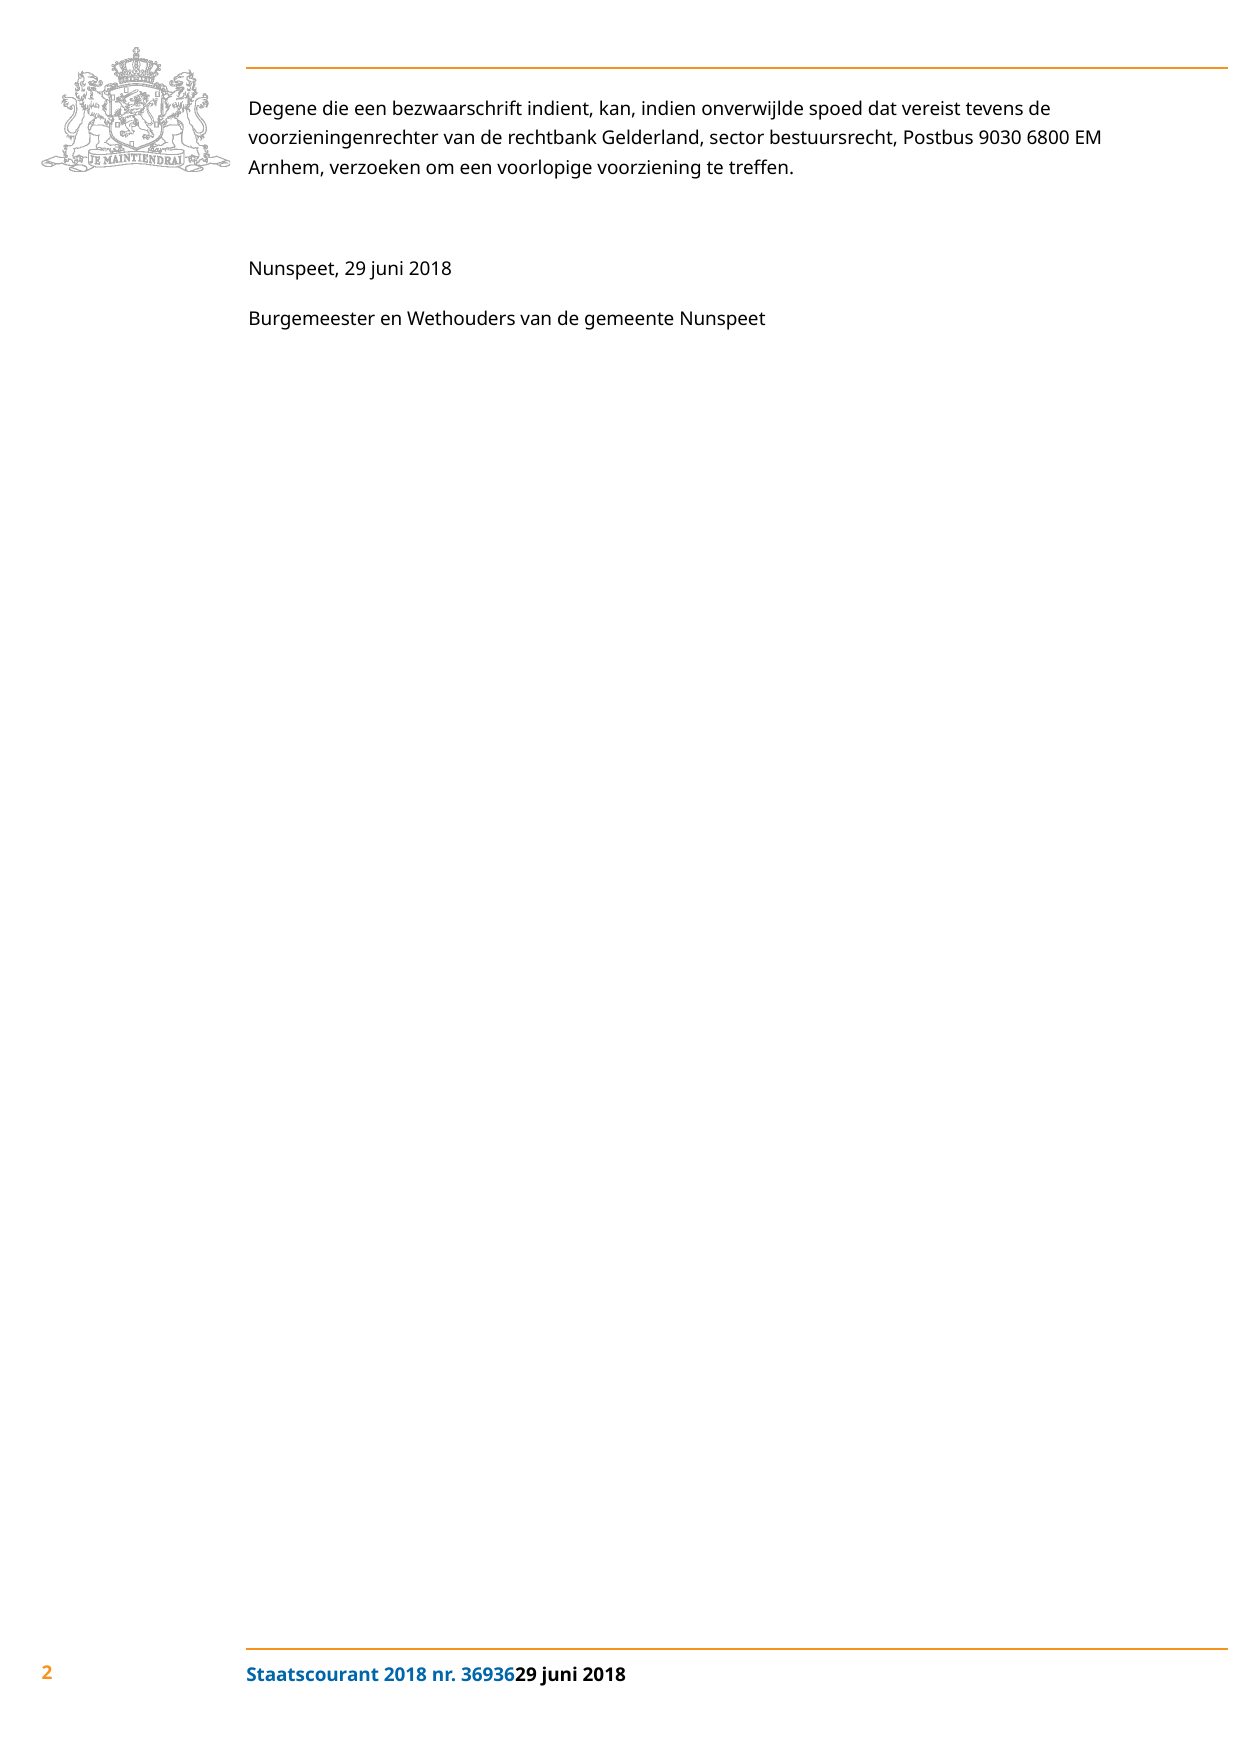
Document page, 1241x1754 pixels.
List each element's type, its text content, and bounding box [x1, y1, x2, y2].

picture [41, 47, 231, 172]
text Nunspeet, 29 juni 2018 [248, 255, 1152, 281]
text Degene die een bezwaarschrift indient, kan, indien onverwijlde spoed dat vereist tevens de voorzieningenrechter van de rechtbank Gelderland, sector bestuursrecht, Postbus 9030 6800 EM Arnhem, verzoeken om een voorlopige voorziening te treffen. [248, 95, 1152, 180]
text Burgemeester en Wethouders van de gemeente Nunspeet [248, 305, 1152, 331]
